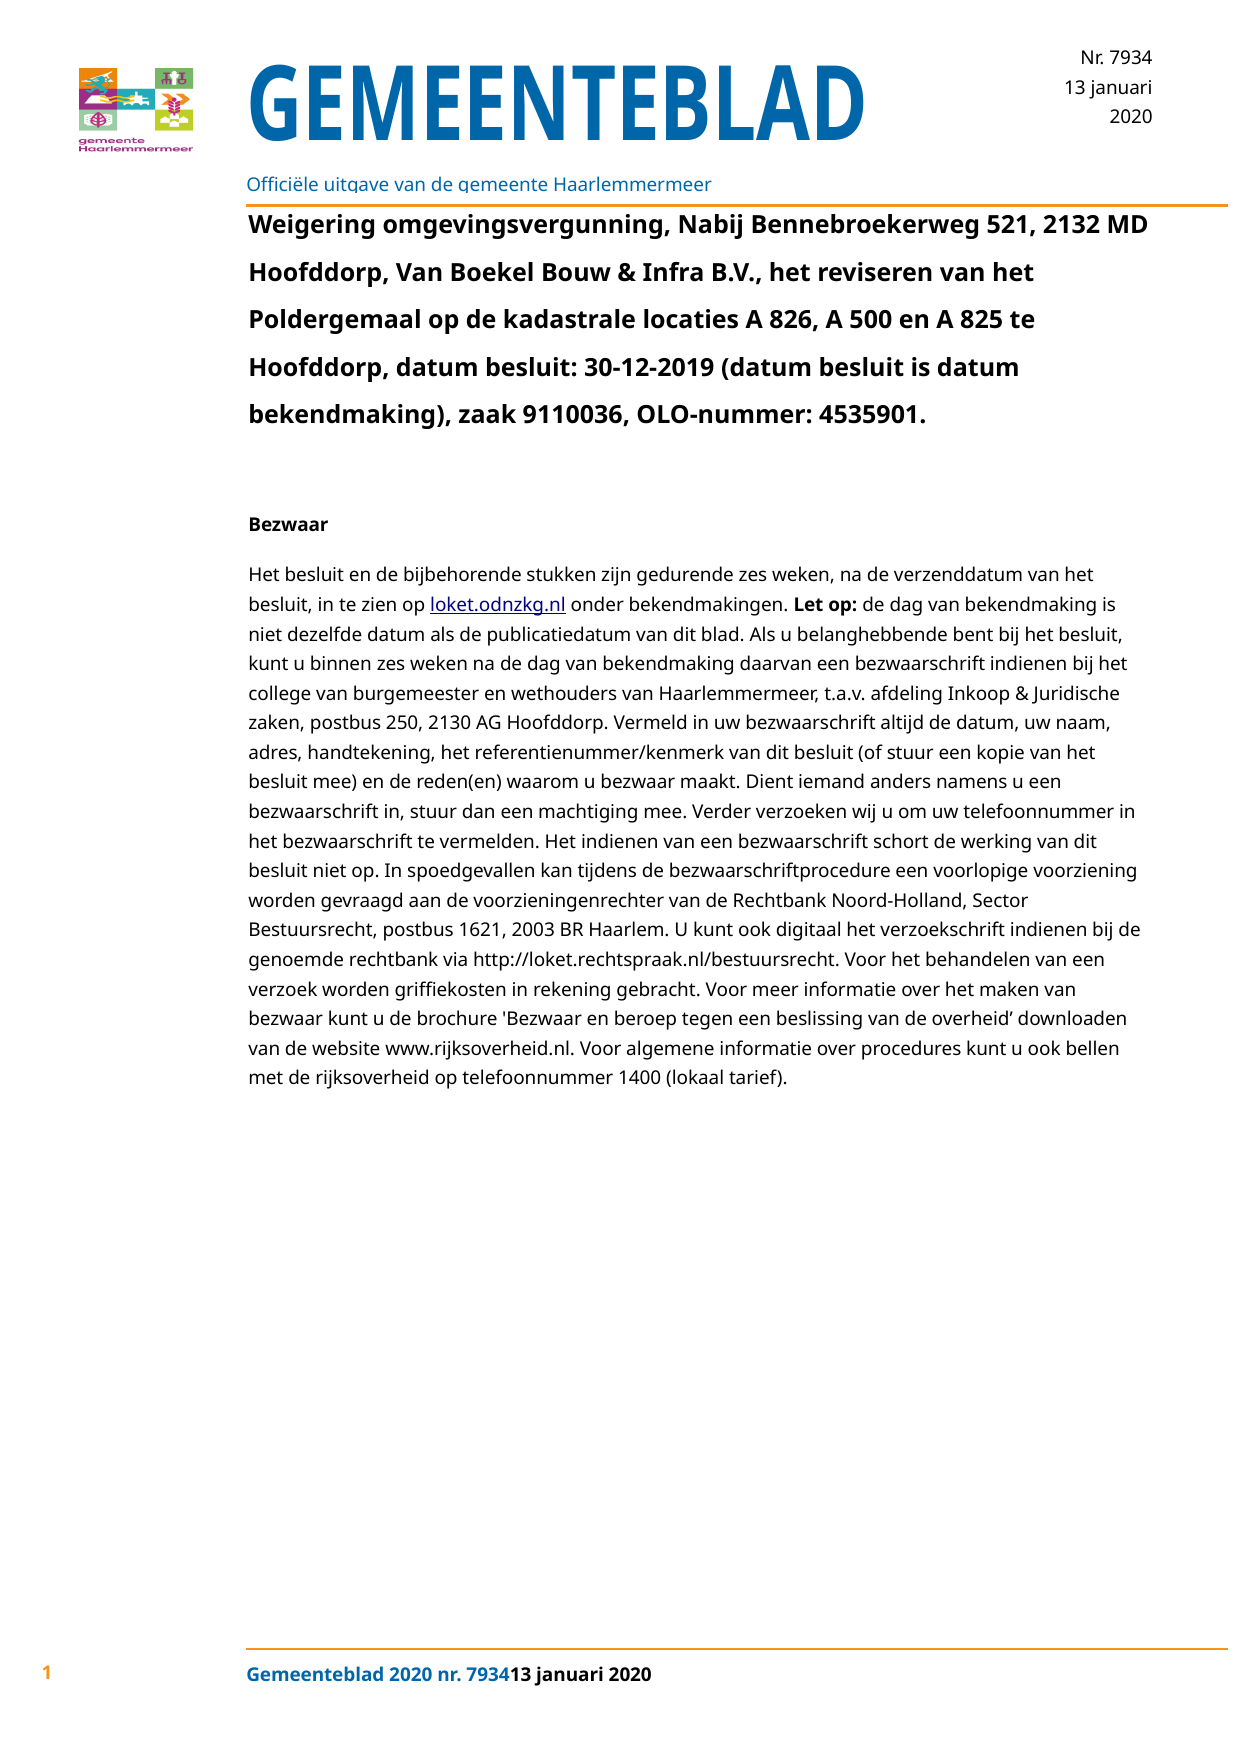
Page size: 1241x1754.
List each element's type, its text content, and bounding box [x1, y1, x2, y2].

text Het besluit en de bijbehorende stukken zijn gedurende zes weken, na de verzenddatum van het besluit, in te zien op loket.odnzkg.nl onder bekendmakingen. Let op: de dag van bekendmaking is niet dezelfde datum als de publicatiedatum van dit blad. Als u belanghebbende bent bij het besluit, kunt u binnen zes weken na de dag van bekendmaking daarvan een bezwaarschrift indienen bij het college van burgemeester en wethouders van Haarlemmermeer, t.a.v. afdeling Inkoop & Juridische zaken, postbus 250, 2130 AG Hoofddorp. Vermeld in uw bezwaarschrift altijd de datum, uw naam, adres, handtekening, het referentienummer/kenmerk van dit besluit (of stuur een kopie van het besluit mee) en de reden(en) waarom u bezwaar maakt. Dient iemand anders namens u een bezwaarschrift in, stuur dan een machtiging mee. Verder verzoeken wij u om uw telefoonnummer in het bezwaarschrift te vermelden. Het indienen van een bezwaarschrift schort de werking van dit besluit niet op. In spoedgevallen kan tijdens de bezwaarschriftprocedure een voorlopige voorziening worden gevraagd aan de voorzieningenrechter van de Rechtbank Noord-Holland, Sector Bestuursrecht, postbus 1621, 2003 BR Haarlem. U kunt ook digitaal het verzoekschrift indienen bij de genoemde rechtbank via http://loket.rechtspraak.nl/bestuursrecht. Voor het behandelen van een verzoek worden griffiekosten in rekening gebracht. Voor meer informatie over het maken van bezwaar kunt u de brochure 'Bezwaar en beroep tegen een beslissing van de overheid’ downloaden van de website www.rijksoverheid.nl. Voor algemene informatie over procedures kunt u ook bellen met de rijksoverheid op telefoonnummer 1400 (lokaal tarief). [248, 562, 1152, 1090]
text Weigering omgevingsvergunning, Nabij Bennebroekerweg 521, 2132 MD Hoofddorp, Van Boekel Bouw & Infra B.V., het reviseren van het Poldergemaal op de kadastrale locaties A 826, A 500 en A 825 te Hoofddorp, datum besluit: 30-12-2019 (datum besluit is datum bekendmaking), zaak 9110036, OLO-nummer: 4535901. [248, 207, 1152, 431]
picture [41, 47, 231, 172]
text Bezwaar [248, 511, 1152, 537]
